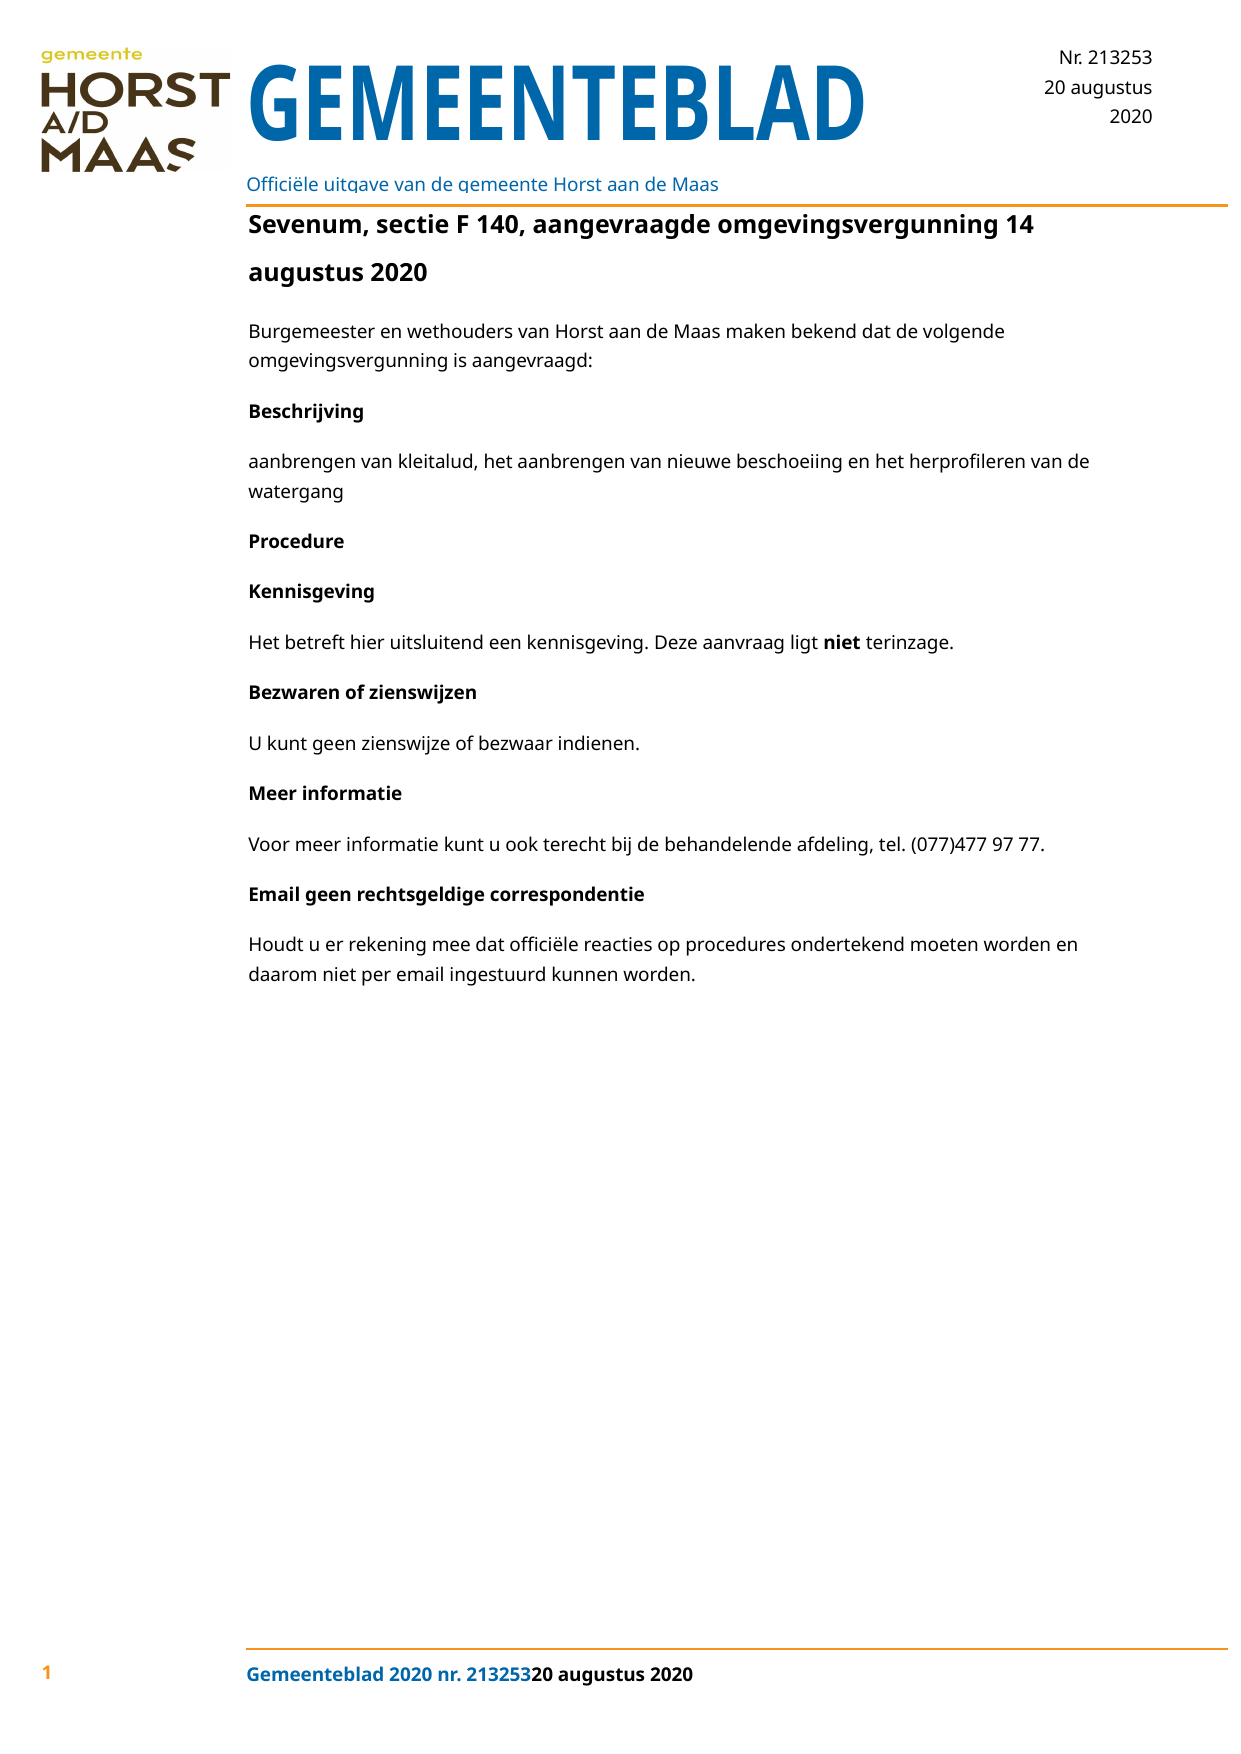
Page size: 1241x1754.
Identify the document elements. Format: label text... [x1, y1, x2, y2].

text Bezwaren of zienswijzen [248, 679, 1152, 705]
text Email geen rechtsgeldige correspondentie [248, 881, 1152, 907]
text Houdt u er rekening mee dat officiële reacties op procedures ondertekend moeten worden en daarom niet per email ingestuurd kunnen worden. [248, 932, 1152, 987]
text U kunt geen zienswijze of bezwaar indienen. [248, 730, 1152, 756]
text Beschrijving [248, 398, 1152, 424]
text aanbrengen van kleitalud, het aanbrengen van nieuwe beschoeiing en het herprofileren van de watergang [248, 448, 1152, 504]
text Voor meer informatie kunt u ook terecht bij de behandelende afdeling, tel. (077)477 97 77. [248, 831, 1152, 857]
text Burgemeester en wethouders van Horst aan de Maas maken bekend dat de volgende omgevingsvergunning is aangevraagd: [248, 318, 1152, 373]
text Procedure [248, 528, 1152, 554]
text Het betreft hier uitsluitend een kennisgeving. Deze aanvraag ligt niet terinzage. [248, 629, 1152, 655]
text Kennisgeving [248, 579, 1152, 604]
picture [41, 47, 231, 172]
text Meer informatie [248, 780, 1152, 806]
text Sevenum, sectie F 140, aangevraagde omgevingsvergunning 14 augustus 2020 [248, 207, 1152, 288]
